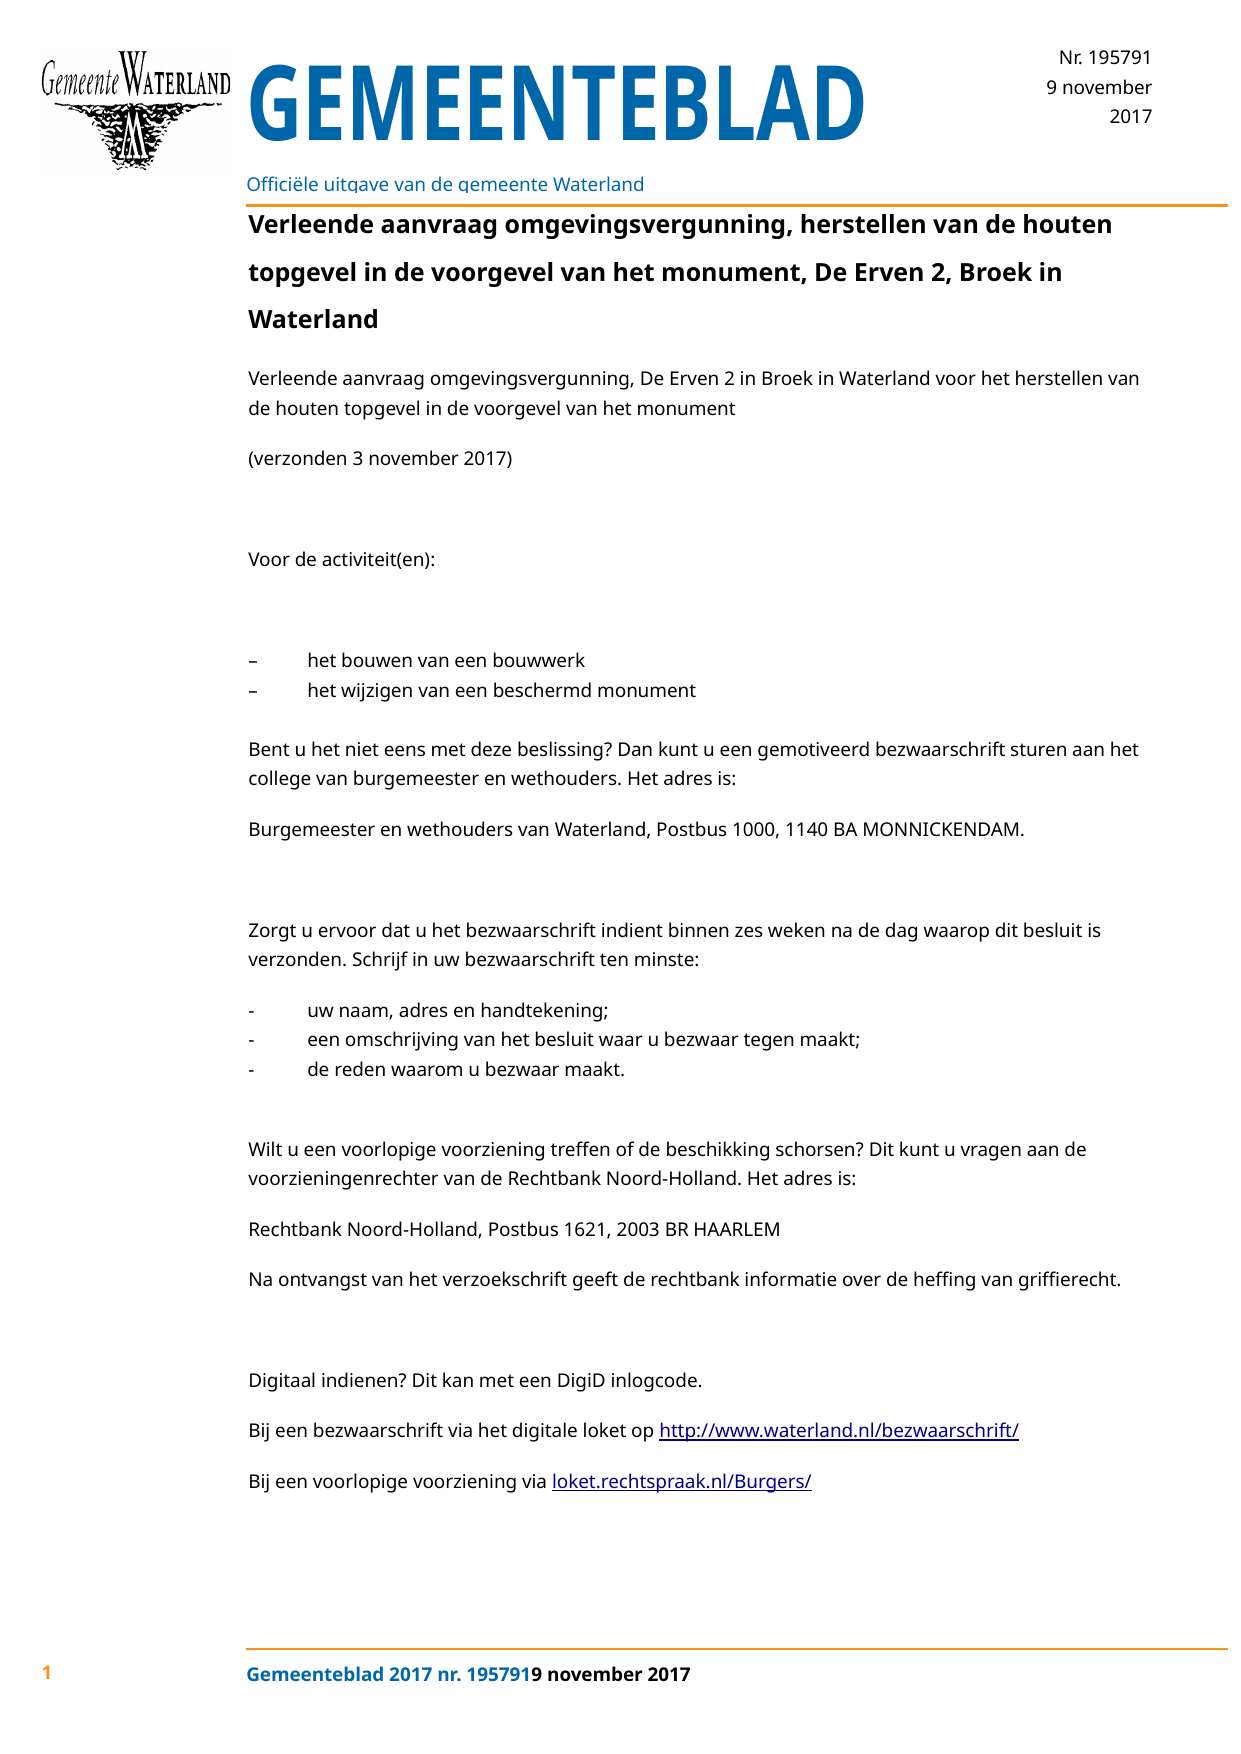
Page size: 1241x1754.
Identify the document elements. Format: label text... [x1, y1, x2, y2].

list het wijzigen van een beschermd monument [248, 677, 1152, 702]
text Verleende aanvraag omgevingsvergunning, De Erven 2 in Broek in Waterland voor het herstellen van de houten topgevel in de voorgevel van het monument [248, 366, 1152, 421]
text Verleende aanvraag omgevingsvergunning, herstellen van de houten topgevel in de voorgevel van het monument, De Erven 2, Broek in Waterland [248, 207, 1152, 336]
text Bij een bezwaarschrift via het digitale loket op http://www.waterland.nl/bezwaarschrift/ [248, 1418, 1152, 1443]
list de reden waarom u bezwaar maakt. [248, 1056, 1152, 1082]
text (verzonden 3 november 2017) [248, 446, 1152, 471]
list een omschrijving van het besluit waar u bezwaar tegen maakt; [248, 1026, 1152, 1052]
text Burgemeester en wethouders van Waterland, Postbus 1000, 1140 BA MONNICKENDAM. [248, 816, 1152, 842]
text Na ontvangst van het verzoekschrift geeft de rechtbank informatie over de heffing van griffierecht. [248, 1266, 1152, 1292]
text Rechtbank Noord-Holland, Postbus 1621, 2003 BR HAARLEM [248, 1216, 1152, 1242]
picture [41, 47, 231, 172]
text Wilt u een voorlopige voorziening treffen of de beschikking schorsen? Dit kunt u vragen aan de voorzieningenrechter van de Rechtbank Noord-Holland. Het adres is: [248, 1136, 1152, 1191]
text Bij een voorlopige voorziening via loket.rechtspraak.nl/Burgers/ [248, 1468, 1152, 1494]
list uw naam, adres en handtekening; [248, 997, 1152, 1022]
list het bouwen van een bouwwerk [248, 647, 1152, 673]
text Bent u het niet eens met deze beslissing? Dan kunt u een gemotiveerd bezwaarschrift sturen aan het college van burgemeester en wethouders. Het adres is: [248, 736, 1152, 791]
text Digitaal indienen? Dit kan met een DigiD inlogcode. [248, 1367, 1152, 1393]
text Zorgt u ervoor dat u het bezwaarschrift indient binnen zes weken na de dag waarop dit besluit is verzonden. Schrijf in uw bezwaarschrift ten minste: [248, 917, 1152, 972]
text Voor de activiteit(en): [248, 546, 1152, 572]
